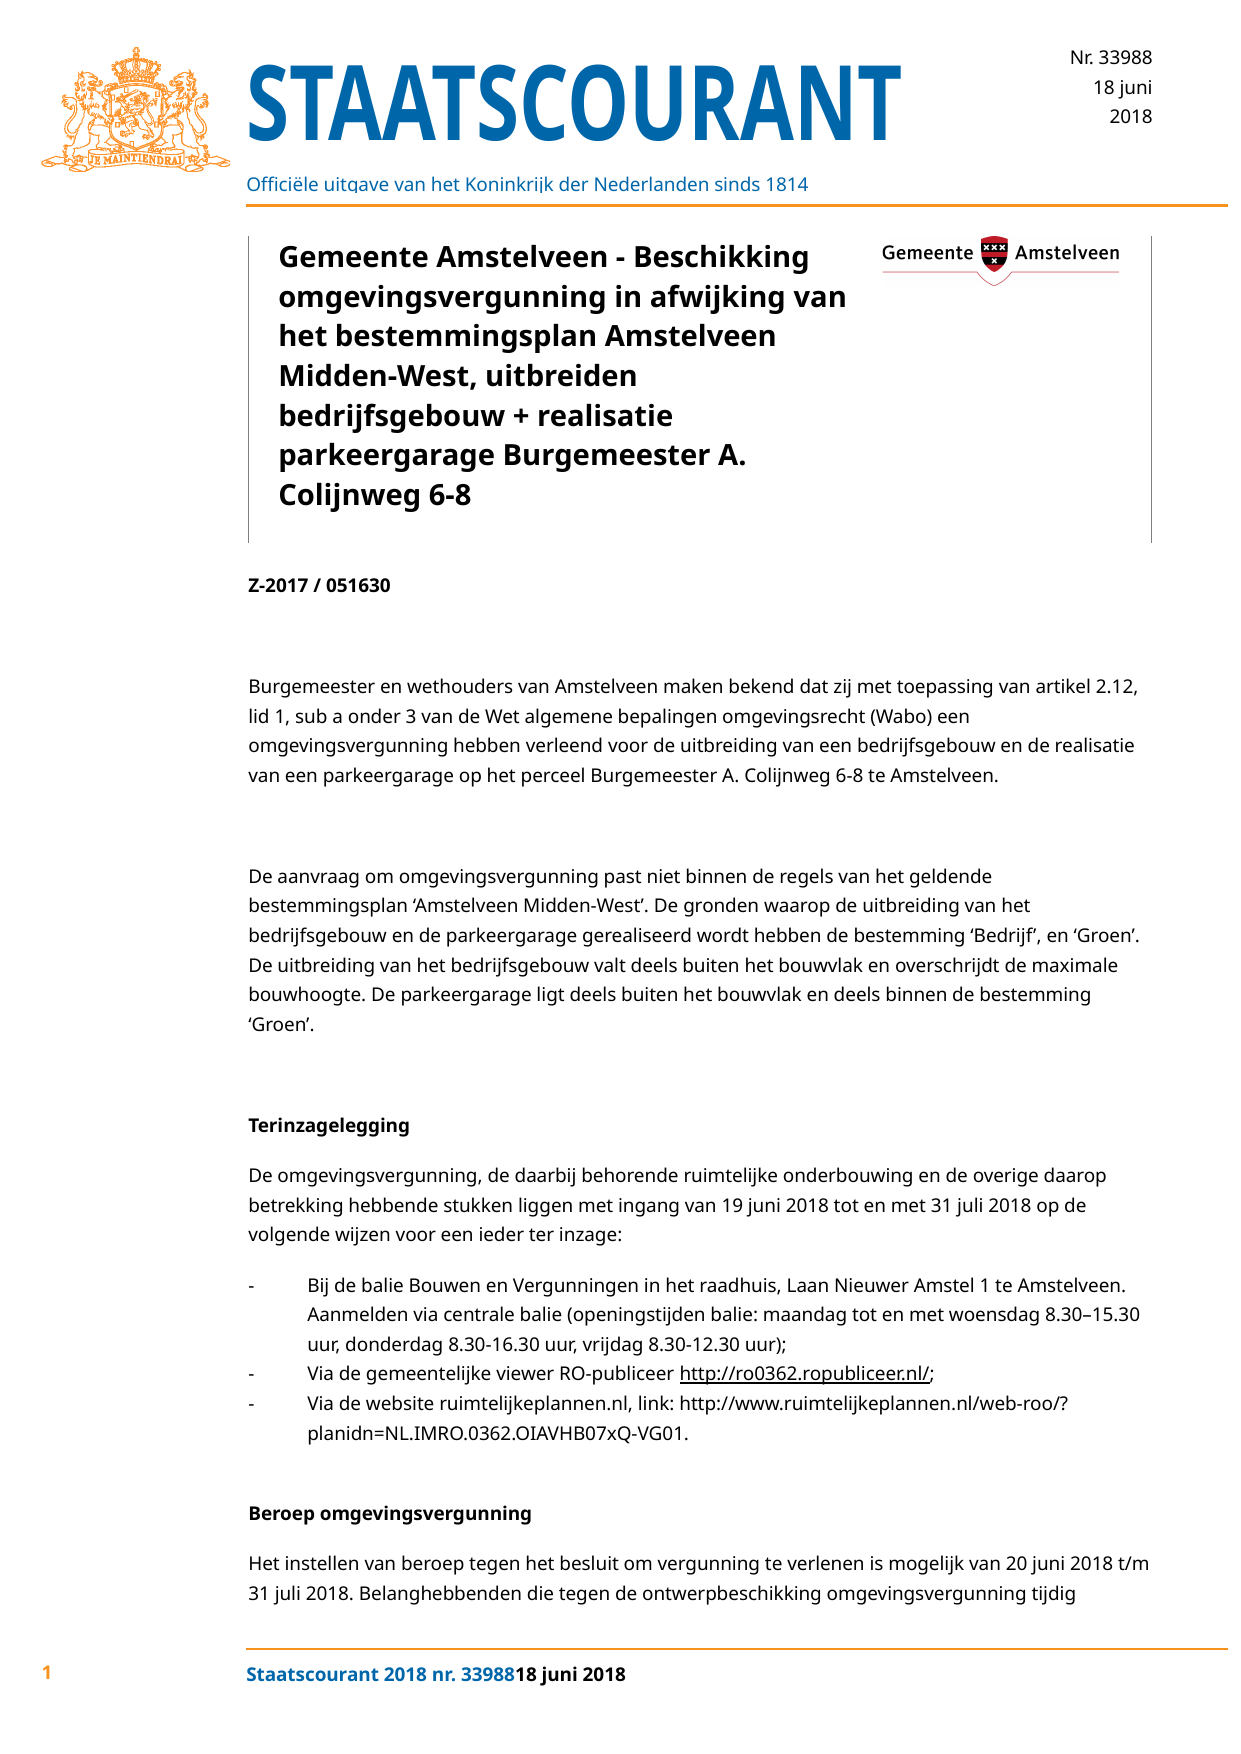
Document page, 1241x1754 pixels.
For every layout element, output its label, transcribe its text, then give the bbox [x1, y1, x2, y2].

text Het instellen van beroep tegen het besluit om vergunning te verlenen is mogelijk van 20 juni 2018 t/m 31 juli 2018. Belanghebbenden die tegen de ontwerpbeschikking omgevingsvergunning tijdig [248, 1550, 1152, 1606]
picture [882, 236, 1119, 286]
list Via de gemeentelijke viewer RO-publiceer http://ro0362.ropubliceer.nl/; [248, 1361, 1152, 1386]
text Z-2017 / 051630 [248, 573, 1152, 598]
text Beroep omgevingsvergunning [248, 1500, 1152, 1526]
picture [41, 47, 231, 172]
list Bij de balie Bouwen en Vergunningen in het raadhuis, Laan Nieuwer Amstel 1 te Amstelveen. Aanmelden via centrale balie (openingstijden balie: maandag tot en met woensdag 8.30–15.30 uur, donderdag 8.30-16.30 uur, vrijdag 8.30-12.30 uur); [248, 1272, 1152, 1357]
text Terinzagelegging [248, 1112, 1152, 1138]
text De aanvraag om omgevingsvergunning past niet binnen de regels van het geldende bestemmingsplan ‘Amstelveen Midden-West’. De gronden waarop de uitbreiding van het bedrijfsgebouw en de parkeergarage gerealiseerd wordt hebben de bestemming ‘Bedrijf’, en ‘Groen’. De uitbreiding van het bedrijfsgebouw valt deels buiten het bouwvlak en overschrijdt de maximale bouwhoogte. De parkeergarage ligt deels buiten het bouwvlak en deels binnen de bestemming ‘Groen’. [248, 863, 1152, 1037]
list Via de website ruimtelijkeplannen.nl, link: http://www.ruimtelijkeplannen.nl/web-roo/?planidn=NL.IMRO.0362.OIAVHB07xQ-VG01. [248, 1390, 1152, 1446]
text Burgemeester en wethouders van Amstelveen maken bekend dat zij met toepassing van artikel 2.12, lid 1, sub a onder 3 van de Wet algemene bepalingen omgevingsrecht (Wabo) een omgevingsvergunning hebben verleend voor de uitbreiding van een bedrijfsgebouw en de realisatie van een parkeergarage op het perceel Burgemeester A. Colijnweg 6-8 te Amstelveen. [248, 673, 1152, 788]
table_header Gemeente Amstelveen - Beschikking omgevingsvergunning in afwijking van het bestemmingsplan Amstelveen Midden-West, uitbreiden bedrijfsgebouw + realisatie parkeergarage Burgemeester A. Colijnweg 6-8 [249, 236, 850, 543]
text De omgevingsvergunning, de daarbij behorende ruimtelijke onderbouwing en de overige daarop betrekking hebbende stukken liggen met ingang van 19 juni 2018 tot en met 31 juli 2018 op de volgende wijzen voor een ieder ter inzage: [248, 1162, 1152, 1247]
table_header [850, 236, 1151, 543]
